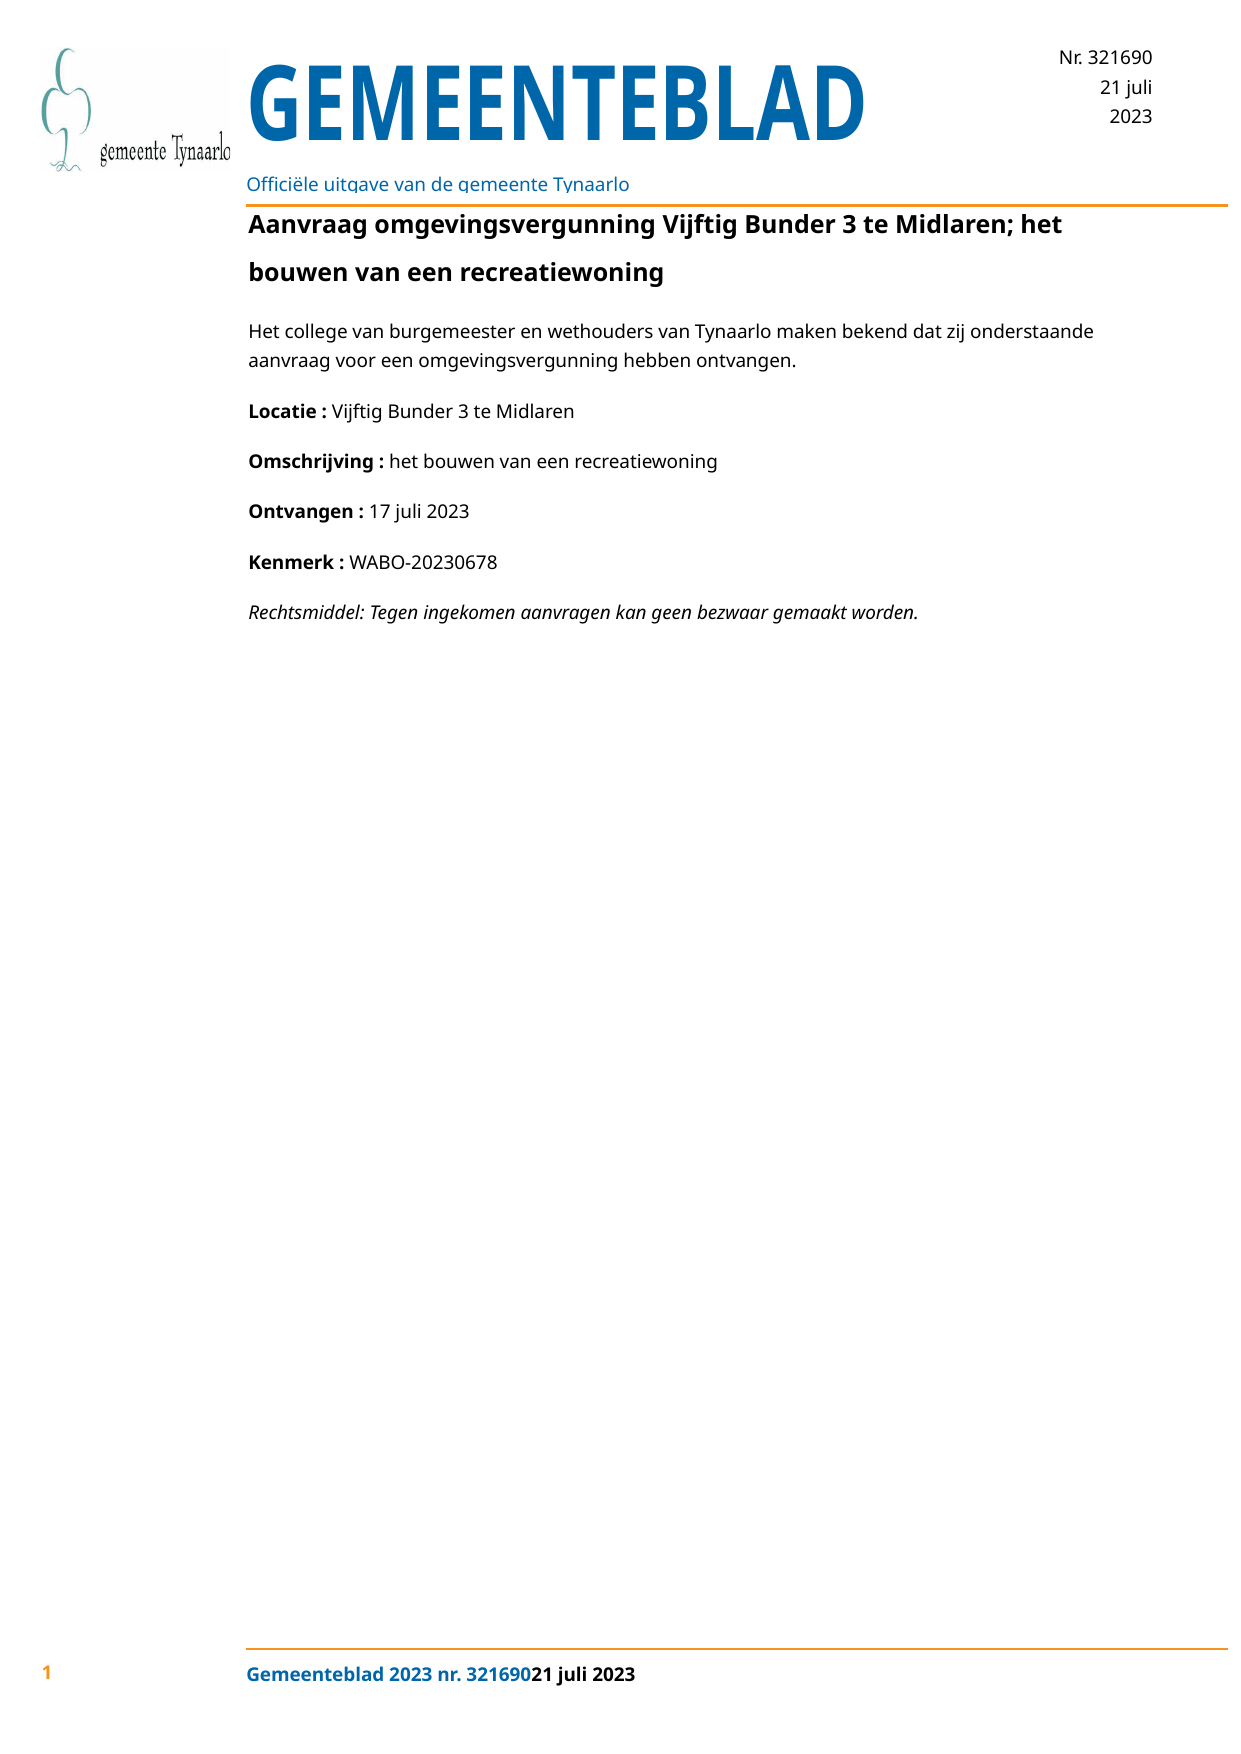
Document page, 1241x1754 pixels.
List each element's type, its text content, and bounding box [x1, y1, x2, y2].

text Het college van burgemeester en wethouders van Tynaarlo maken bekend dat zij onderstaande aanvraag voor een omgevingsvergunning hebben ontvangen. [248, 318, 1152, 373]
text Ontvangen : 17 juli 2023 [248, 499, 1152, 524]
text Omschrijving : het bouwen van een recreatiewoning [248, 448, 1152, 474]
text Locatie : Vijftig Bunder 3 te Midlaren [248, 398, 1152, 424]
text Rechtsmiddel: Tegen ingekomen aanvragen kan geen bezwaar gemaakt worden. [248, 599, 1152, 625]
picture [41, 47, 231, 172]
text Kenmerk : WABO-20230678 [248, 549, 1152, 575]
text Aanvraag omgevingsvergunning Vijftig Bunder 3 te Midlaren; het bouwen van een recreatiewoning [248, 207, 1152, 288]
